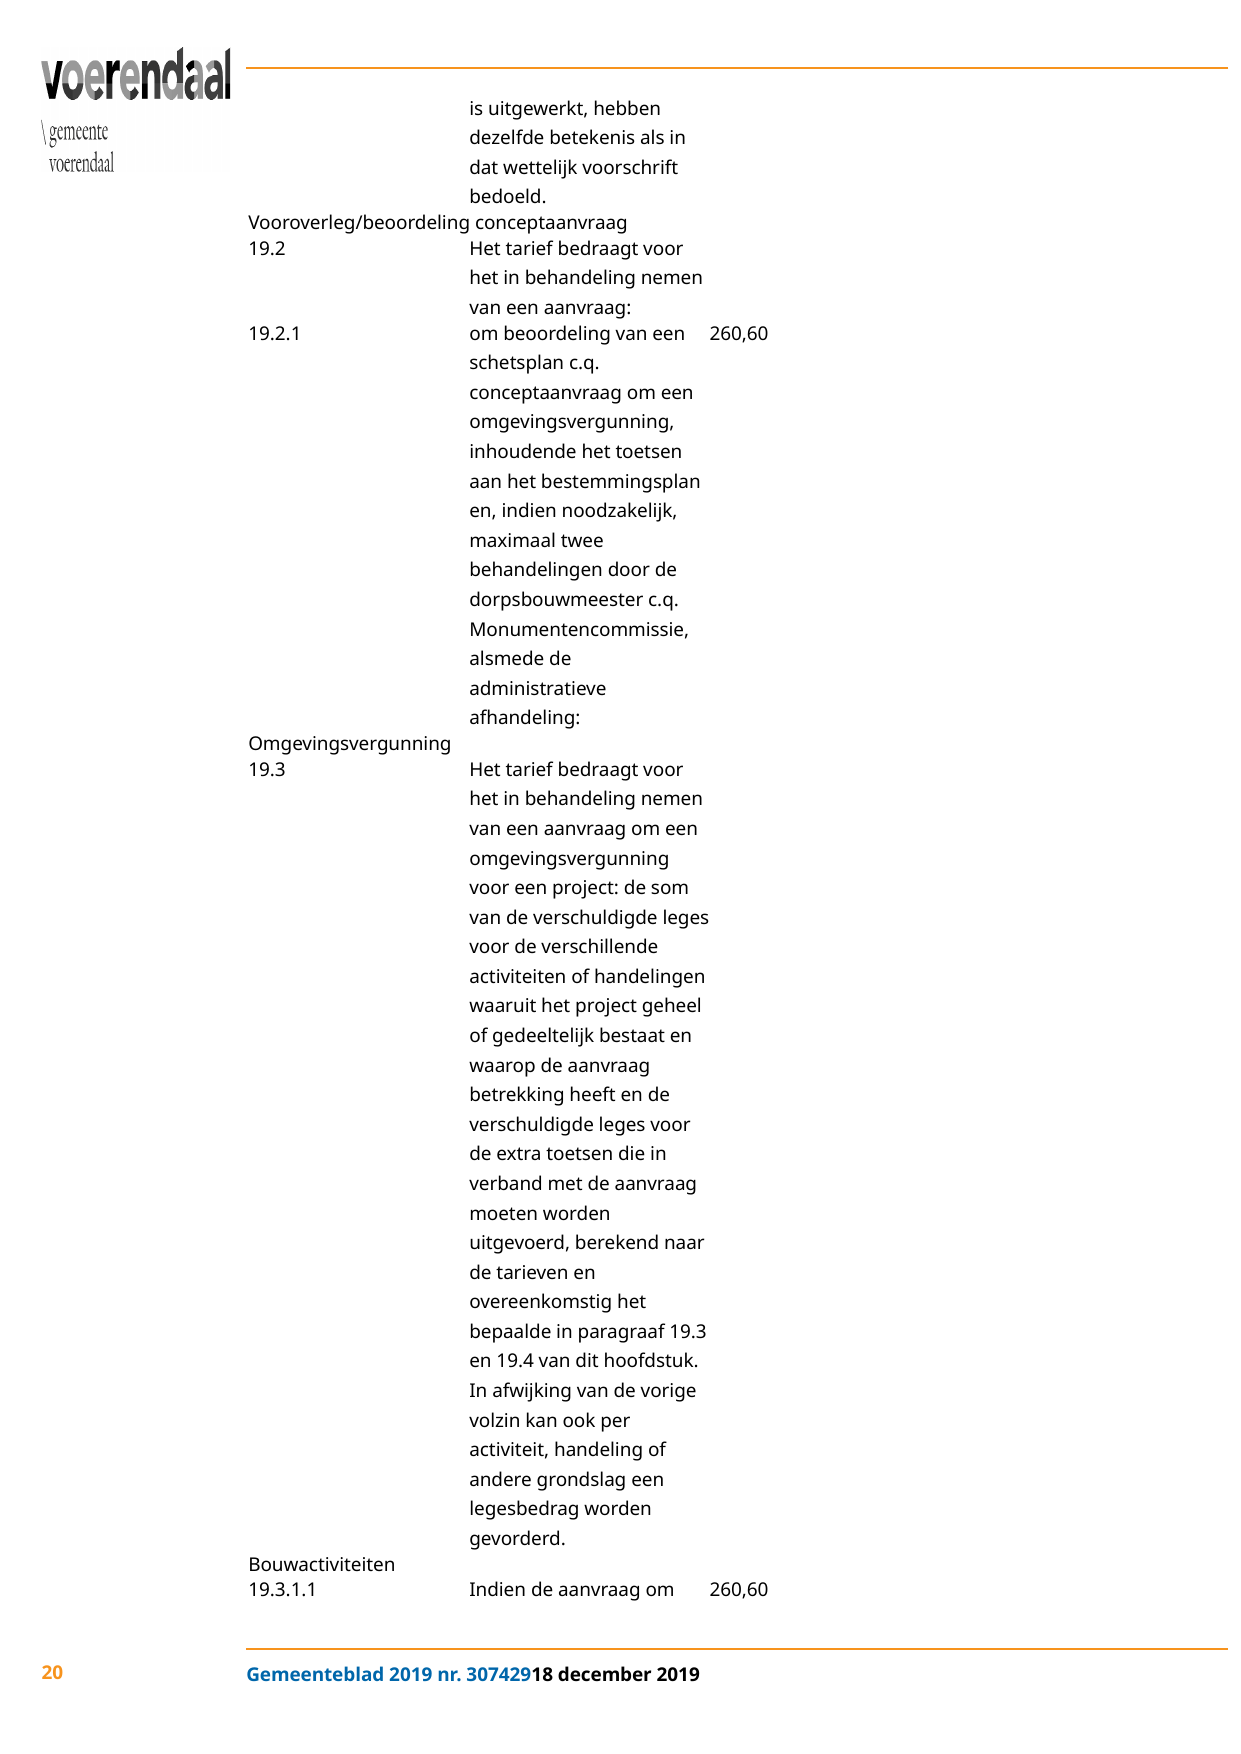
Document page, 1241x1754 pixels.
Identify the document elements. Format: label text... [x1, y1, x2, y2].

table_cell 19.3.1.1 [248, 1577, 469, 1602]
table_cell Bouwactiviteiten [248, 1551, 709, 1577]
table_cell 19.2 [248, 235, 469, 320]
table_cell Het tarief bedraagt voor het in behandeling nemen van een aanvraag: [469, 235, 709, 320]
table_cell Indien de aanvraag om [469, 1577, 709, 1602]
table_cell 19.3 [248, 756, 469, 1551]
table_cell Het tarief bedraagt voor het in behandeling nemen van een aanvraag om een omgevingsvergunning voor een project: de som van de verschuldigde leges voor de verschillende activiteiten of handelingen waaruit het project geheel of gedeeltelijk bestaat en waarop de aanvraag betrekking heeft en de verschuldigde leges voor de extra toetsen die in verband met de aanvraag moeten worden uitgevoerd, berekend naar de tarieven en overeenkomstig het bepaalde in paragraaf 19.3 en 19.4 van dit hoofdstuk. In afwijking van de vorige volzin kan ook per activiteit, handeling of andere grondslag een legesbedrag worden gevorderd. [469, 756, 709, 1551]
table_cell Omgevingsvergunning [248, 730, 709, 756]
table_cell 260,60 [709, 320, 931, 730]
picture [41, 47, 231, 172]
table_cell [709, 95, 931, 209]
table_cell [248, 95, 469, 209]
table_cell 260,60 [709, 1577, 931, 1602]
table_cell om beoordeling van een schetsplan c.q. conceptaanvraag om een omgevingsvergunning, inhoudende het toetsen aan het bestemmingsplan en, indien noodzakelijk, maximaal twee behandelingen door de dorpsbouwmeester c.q. Monumentencommissie, alsmede de administratieve afhandeling: [469, 320, 709, 730]
table_cell Vooroverleg/beoordeling conceptaanvraag [248, 209, 709, 235]
table_cell [709, 756, 931, 1551]
table_cell [709, 235, 931, 320]
table_cell 19.2.1 [248, 320, 469, 730]
table_cell [709, 1551, 931, 1577]
table_cell [709, 730, 931, 756]
table_cell is uitgewerkt, hebben dezelfde betekenis als in dat wettelijk voorschrift bedoeld. [469, 95, 709, 209]
table_cell [709, 209, 931, 235]
